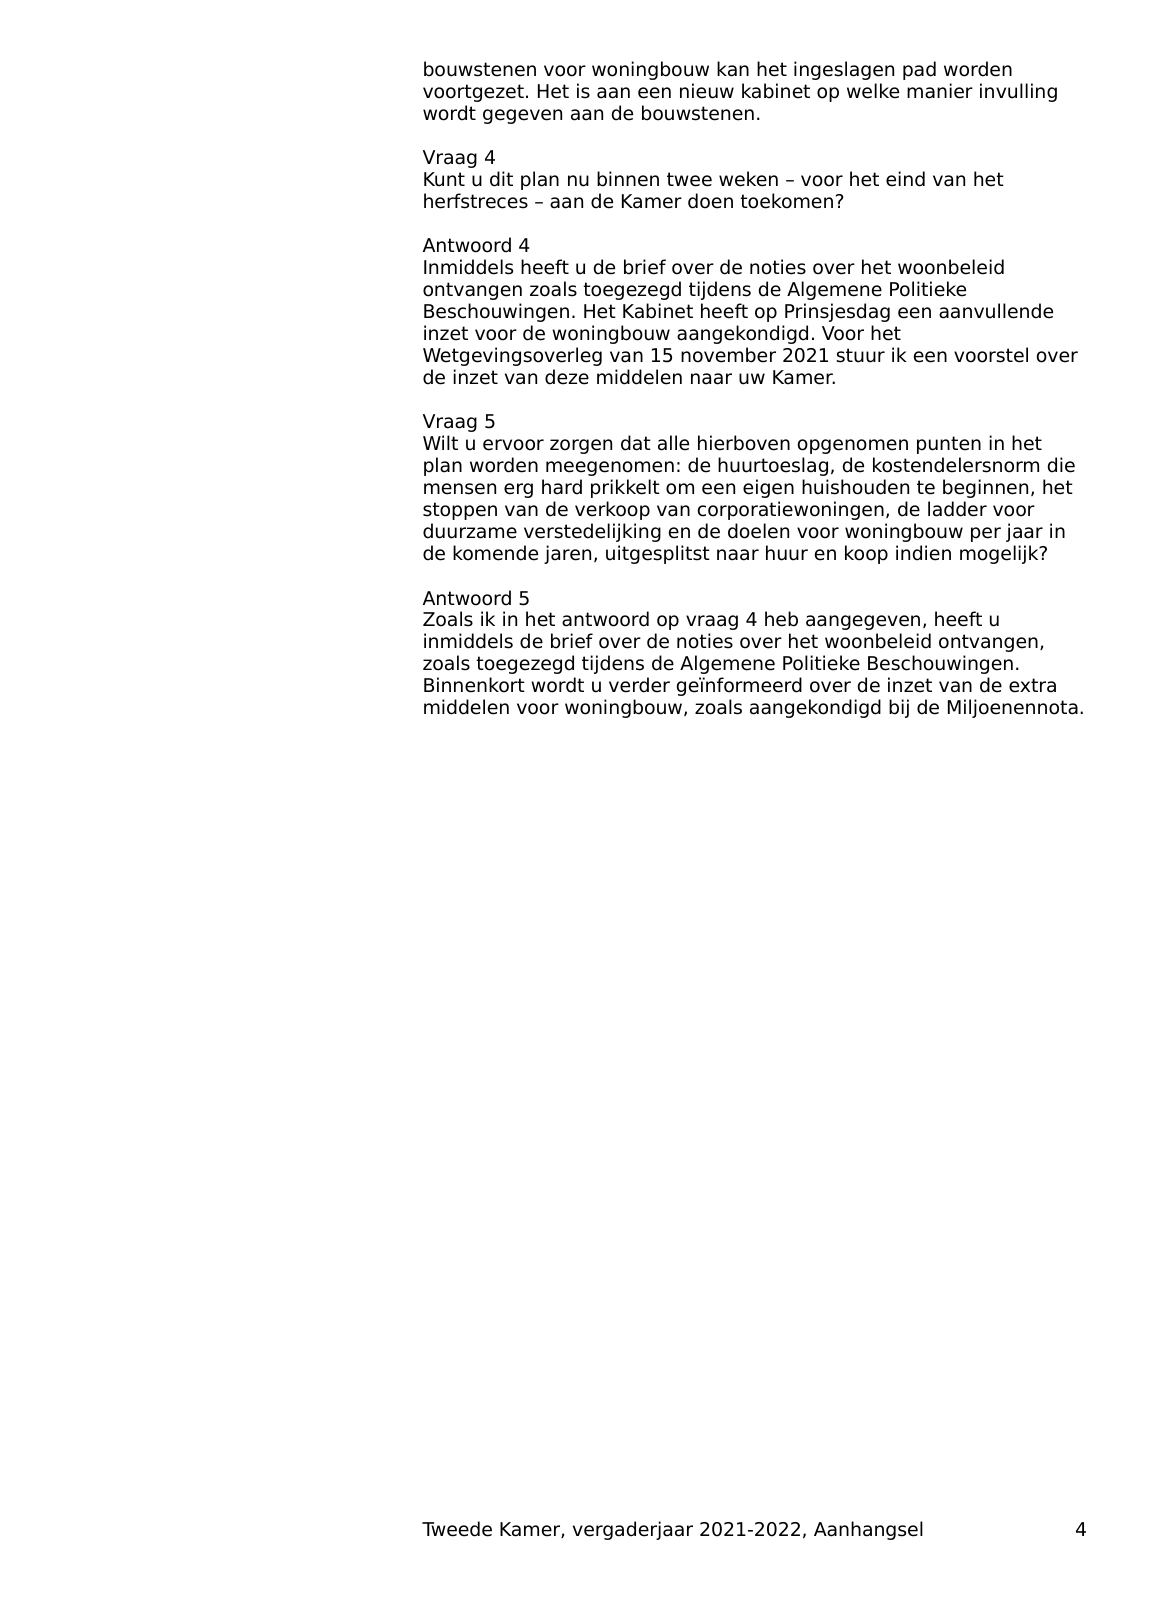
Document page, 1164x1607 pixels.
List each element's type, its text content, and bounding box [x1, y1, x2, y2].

text Inmiddels heeft u de brief over de noties over het woonbeleid ontvangen zoals toegezegd tijdens de Algemene Politieke Beschouwingen. Het Kabinet heeft op Prinsjesdag een aanvullende inzet voor de woningbouw aangekondigd. Voor het Wetgevingsoverleg van 15 november 2021 stuur ik een voorstel over de inzet van deze middelen naar uw Kamer. [422, 257, 1087, 389]
text Vraag 5 [422, 411, 1087, 433]
text Antwoord 4 [422, 235, 1087, 257]
text Antwoord 5 [422, 587, 1087, 609]
text Wilt u ervoor zorgen dat alle hierboven opgenomen punten in het plan worden meegenomen: de huurtoeslag, de kostendelersnorm die mensen erg hard prikkelt om een eigen huishouden te beginnen, het stoppen van de verkoop van corporatiewoningen, de ladder voor duurzame verstedelijking en de doelen voor woningbouw per jaar in de komende jaren, uitgesplitst naar huur en koop indien mogelijk? [422, 433, 1087, 565]
text Zoals ik in het antwoord op vraag 4 heb aangegeven, heeft u inmiddels de brief over de noties over het woonbeleid ontvangen, zoals toegezegd tijdens de Algemene Politieke Beschouwingen. Binnenkort wordt u verder geïnformeerd over de inzet van de extra middelen voor woningbouw, zoals aangekondigd bij de Miljoenennota. [422, 609, 1087, 719]
text Vraag 4 [422, 147, 1087, 169]
text bouwstenen voor woningbouw kan het ingeslagen pad worden voortgezet. Het is aan een nieuw kabinet op welke manier invulling wordt gegeven aan de bouwstenen. [422, 59, 1087, 125]
text Kunt u dit plan nu binnen twee weken – voor het eind van het herfstreces – aan de Kamer doen toekomen? [422, 169, 1087, 213]
